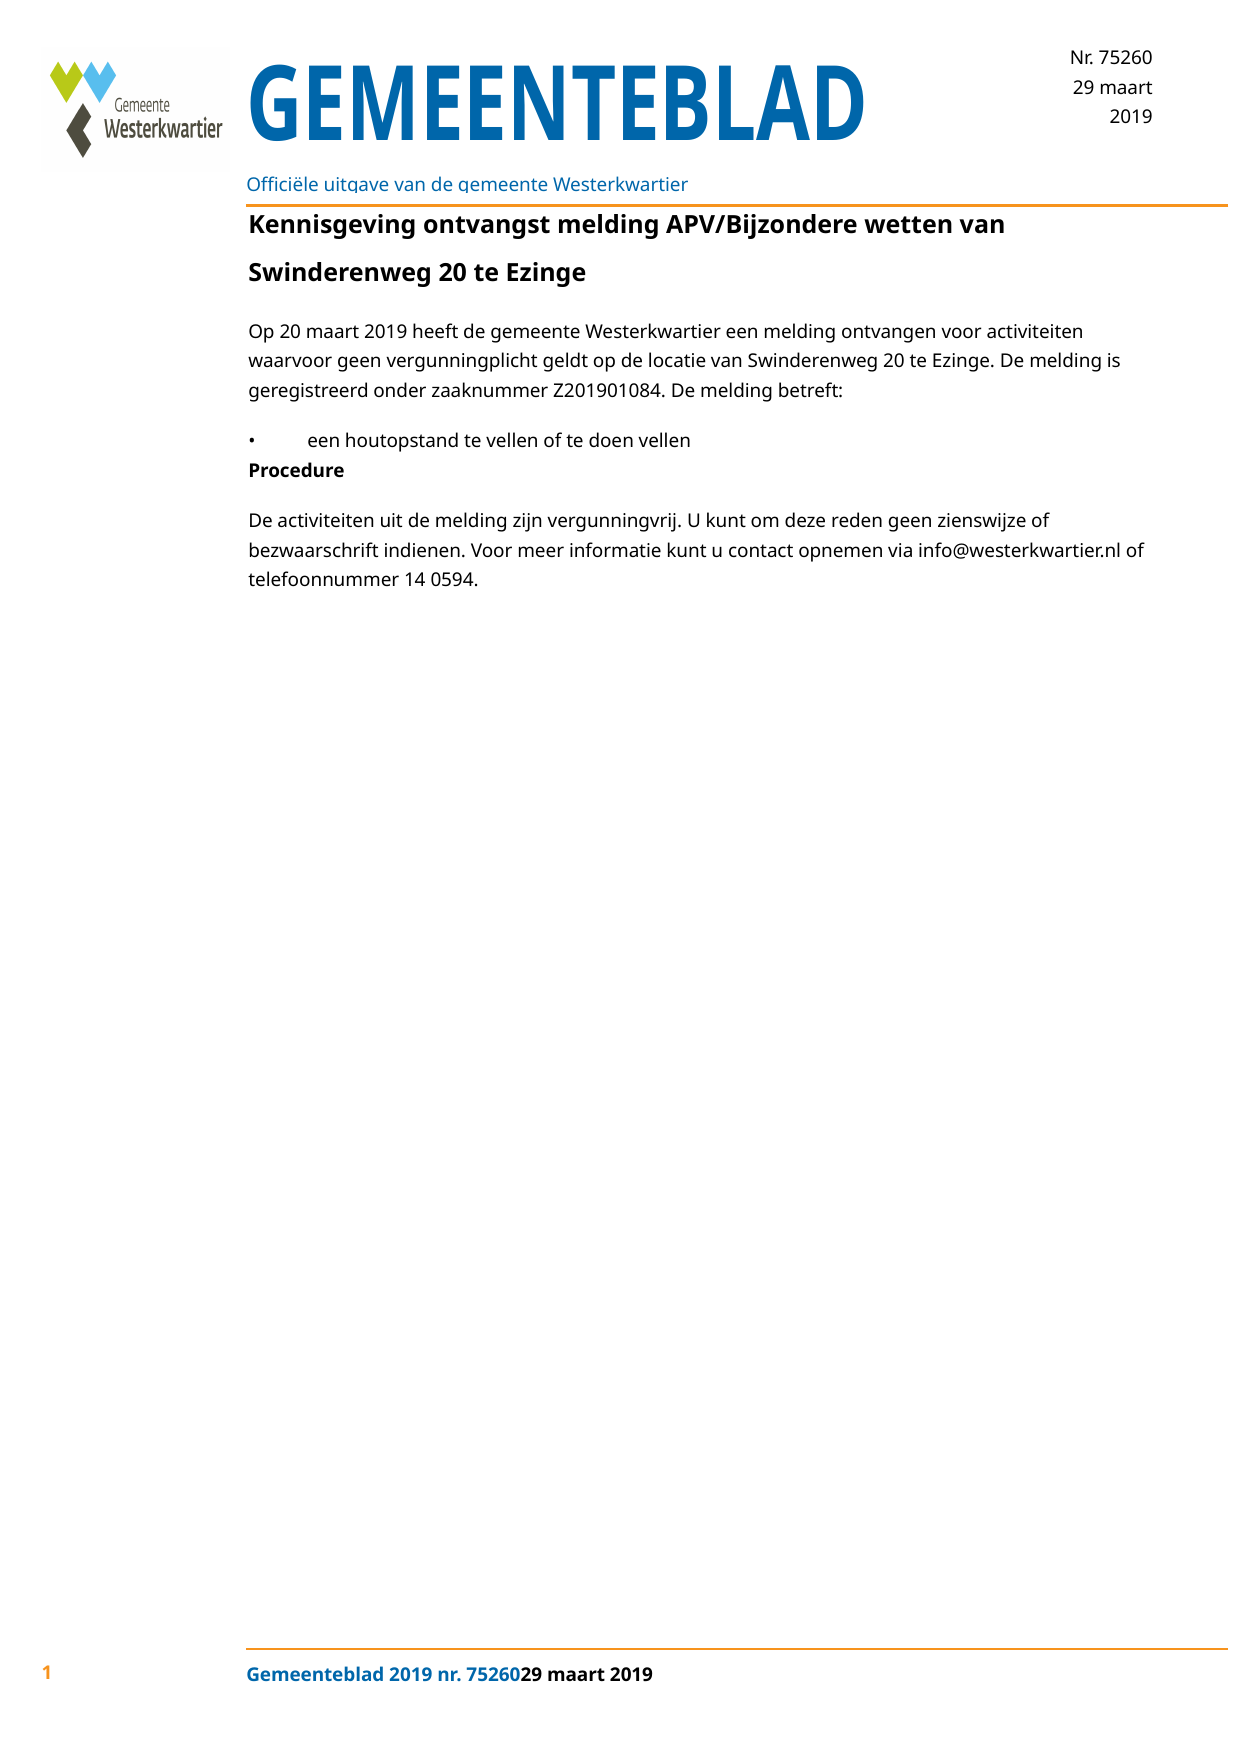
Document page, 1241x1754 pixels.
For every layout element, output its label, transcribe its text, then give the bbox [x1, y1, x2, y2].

text Kennisgeving ontvangst melding APV/Bijzondere wetten van Swinderenweg 20 te Ezinge [248, 207, 1152, 288]
picture [41, 47, 231, 172]
list een houtopstand te vellen of te doen vellen [248, 427, 1152, 453]
text Op 20 maart 2019 heeft de gemeente Westerkwartier een melding ontvangen voor activiteiten waarvoor geen vergunningplicht geldt op de locatie van Swinderenweg 20 te Ezinge. De melding is geregistreerd onder zaaknummer Z201901084. De melding betreft: [248, 318, 1152, 403]
text Procedure [248, 457, 1152, 483]
text De activiteiten uit de melding zijn vergunningvrij. U kunt om deze reden geen zienswijze of bezwaarschrift indienen. Voor meer informatie kunt u contact opnemen via info@westerkwartier.nl of telefoonnummer 14 0594. [248, 507, 1152, 592]
